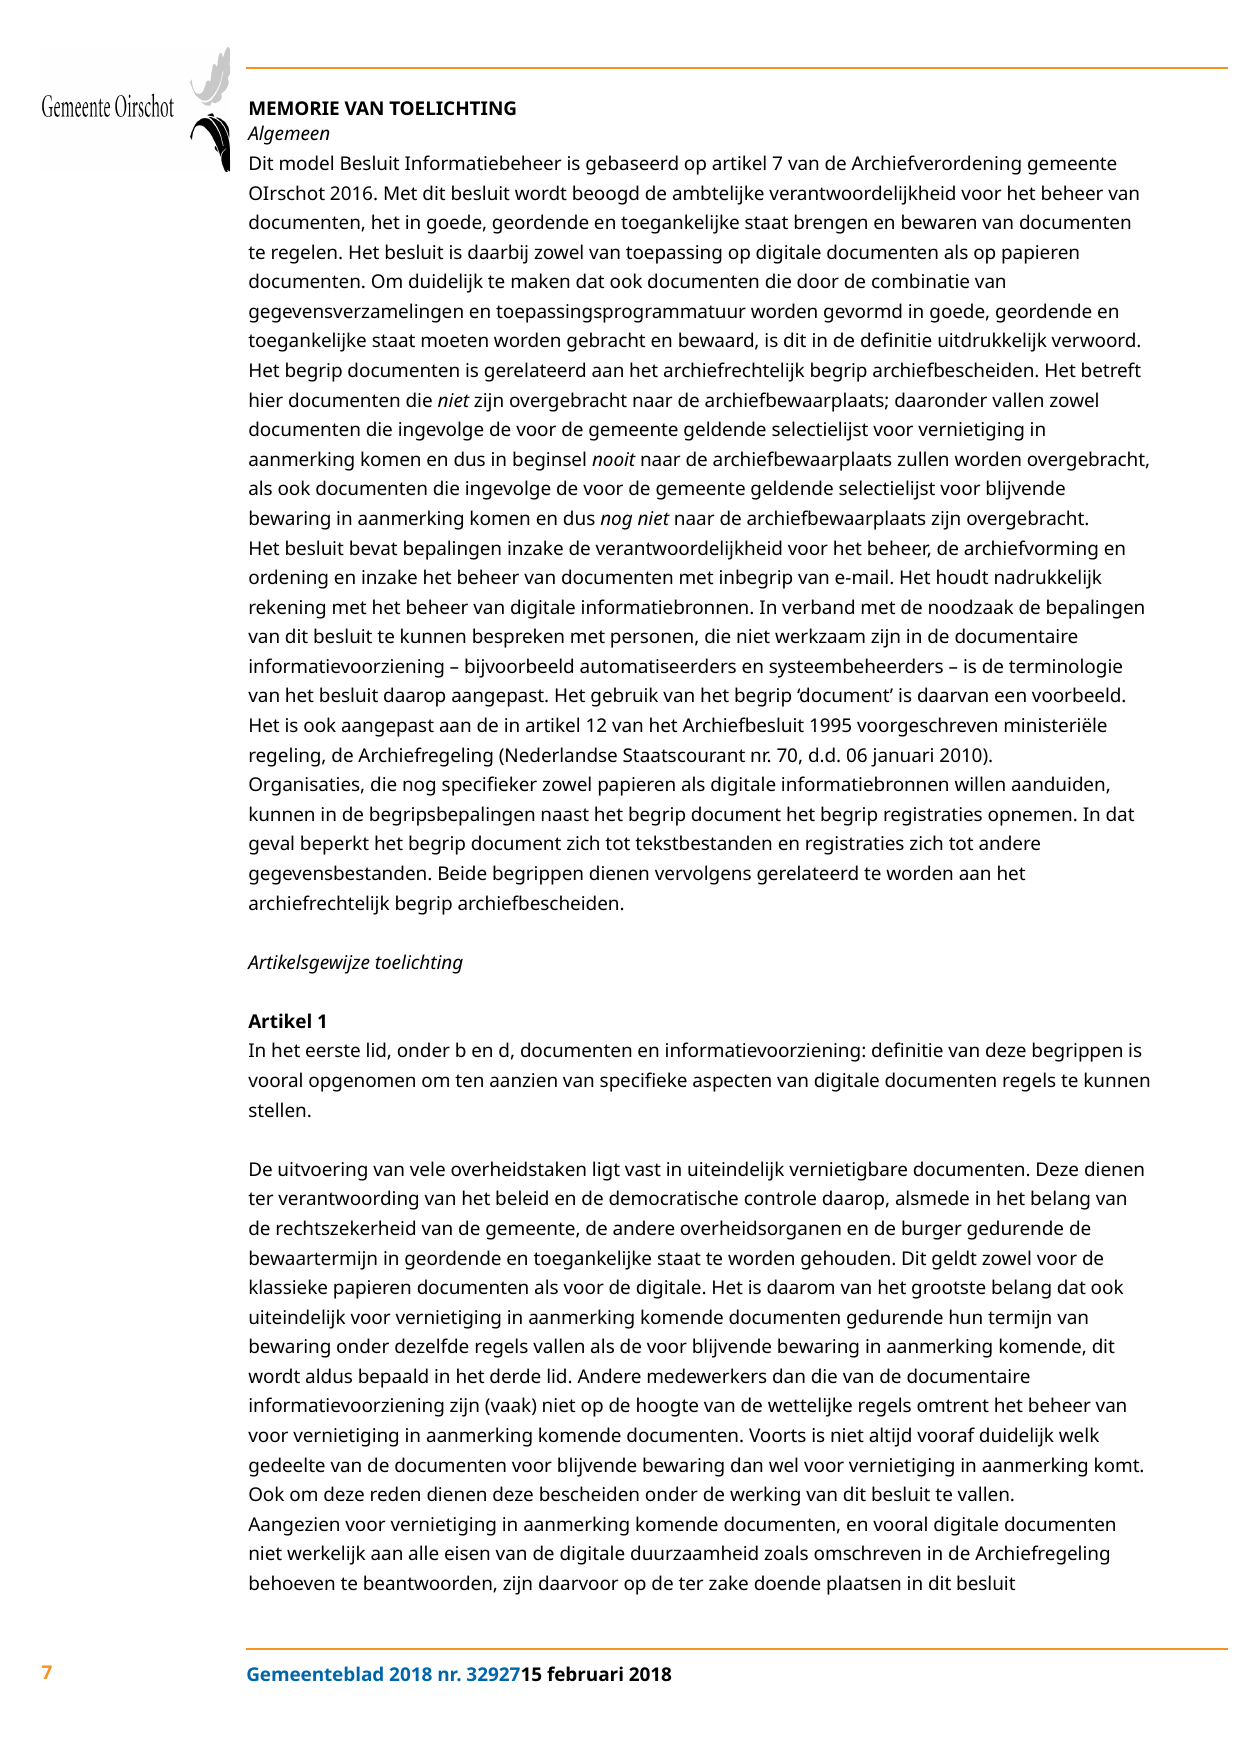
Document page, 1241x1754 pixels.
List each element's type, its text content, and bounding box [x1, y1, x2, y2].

text De uitvoering van vele overheidstaken ligt vast in uiteindelijk vernietigbare documenten. Deze dienen ter verantwoording van het beleid en de democratische controle daarop, alsmede in het belang van de rechtszekerheid van de gemeente, de andere overheidsorganen en de burger gedurende de bewaartermijn in geordende en toegankelijke staat te worden gehouden. Dit geldt zowel voor de klassieke papieren documenten als voor de digitale. Het is daarom van het grootste belang dat ook uiteindelijk voor vernietiging in aanmerking komende documenten gedurende hun termijn van bewaring onder dezelfde regels vallen als de voor blijvende bewaring in aanmerking komende, dit wordt aldus bepaald in het derde lid. Andere medewerkers dan die van de documentaire informatievoorziening zijn (vaak) niet op de hoogte van de wettelijke regels omtrent het beheer van voor vernietiging in aanmerking komende documenten. Voorts is niet altijd vooraf duidelijk welk gedeelte van de documenten voor blijvende bewaring dan wel voor vernietiging in aanmerking komt. Ook om deze reden dienen deze bescheiden onder de werking van dit besluit te vallen. [248, 1156, 1152, 1507]
text Artikel 1 [248, 1008, 1152, 1034]
text In het eerste lid, onder b en d, documenten en informatievoorziening: definitie van deze begrippen is vooral opgenomen om ten aanzien van specifieke aspecten van digitale documenten regels te kunnen stellen. [248, 1038, 1152, 1123]
text Organisaties, die nog specifieker zowel papieren als digitale informatiebronnen willen aanduiden, kunnen in de begripsbepalingen naast het begrip document het begrip registraties opnemen. In dat geval beperkt het begrip document zich tot tekstbestanden en registraties zich tot andere gegevensbestanden. Beide begrippen dienen vervolgens gerelateerd te worden aan het archiefrechtelijk begrip archiefbescheiden. [248, 771, 1152, 916]
text MEMORIE VAN TOELICHTING [248, 95, 1152, 121]
picture [41, 47, 231, 172]
text Het is ook aangepast aan de in artikel 12 van het Archiefbesluit 1995 voorgeschreven ministeriële regeling, de Archiefregeling (Nederlandse Staatscourant nr. 70, d.d. 06 januari 2010). [248, 712, 1152, 768]
text Het besluit bevat bepalingen inzake de verantwoordelijkheid voor het beheer, de archiefvorming en ordening en inzake het beheer van documenten met inbegrip van e-mail. Het houdt nadrukkelijk rekening met het beheer van digitale informatiebronnen. In verband met de noodzaak de bepalingen van dit besluit te kunnen bespreken met personen, die niet werkzaam zijn in de documentaire informatievoorziening – bijvoorbeeld automatiseerders en systeembeheerders – is de terminologie van het besluit daarop aangepast. Het gebruik van het begrip ‘document’ is daarvan een voorbeeld. [248, 535, 1152, 708]
text Algemeen [248, 121, 1152, 146]
text Artikelsgewijze toelichting [248, 949, 1152, 975]
text Dit model Besluit Informatiebeheer is gebaseerd op artikel 7 van de Archiefverordening gemeente OIrschot 2016. Met dit besluit wordt beoogd de ambtelijke verantwoordelijkheid voor het beheer van documenten, het in goede, geordende en toegankelijke staat brengen en bewaren van documenten te regelen. Het besluit is daarbij zowel van toepassing op digitale documenten als op papieren documenten. Om duidelijk te maken dat ook documenten die door de combinatie van gegevensverzamelingen en toepassingsprogrammatuur worden gevormd in goede, geordende en toegankelijke staat moeten worden gebracht en bewaard, is dit in de definitie uitdrukkelijk verwoord. Het begrip documenten is gerelateerd aan het archiefrechtelijk begrip archiefbescheiden. Het betreft hier documenten die niet zijn overgebracht naar de archiefbewaarplaats; daaronder vallen zowel documenten die ingevolge de voor de gemeente geldende selectielijst voor vernietiging in aanmerking komen en dus in beginsel nooit naar de archiefbewaarplaats zullen worden overgebracht, als ook documenten die ingevolge de voor de gemeente geldende selectielijst voor blijvende bewaring in aanmerking komen en dus nog niet naar de archiefbewaarplaats zijn overgebracht. [248, 150, 1152, 531]
text Aangezien voor vernietiging in aanmerking komende documenten, en vooral digitale documenten niet werkelijk aan alle eisen van de digitale duurzaamheid zoals omschreven in de Archiefregeling behoeven te beantwoorden, zijn daarvoor op de ter zake doende plaatsen in dit besluit [248, 1511, 1152, 1596]
